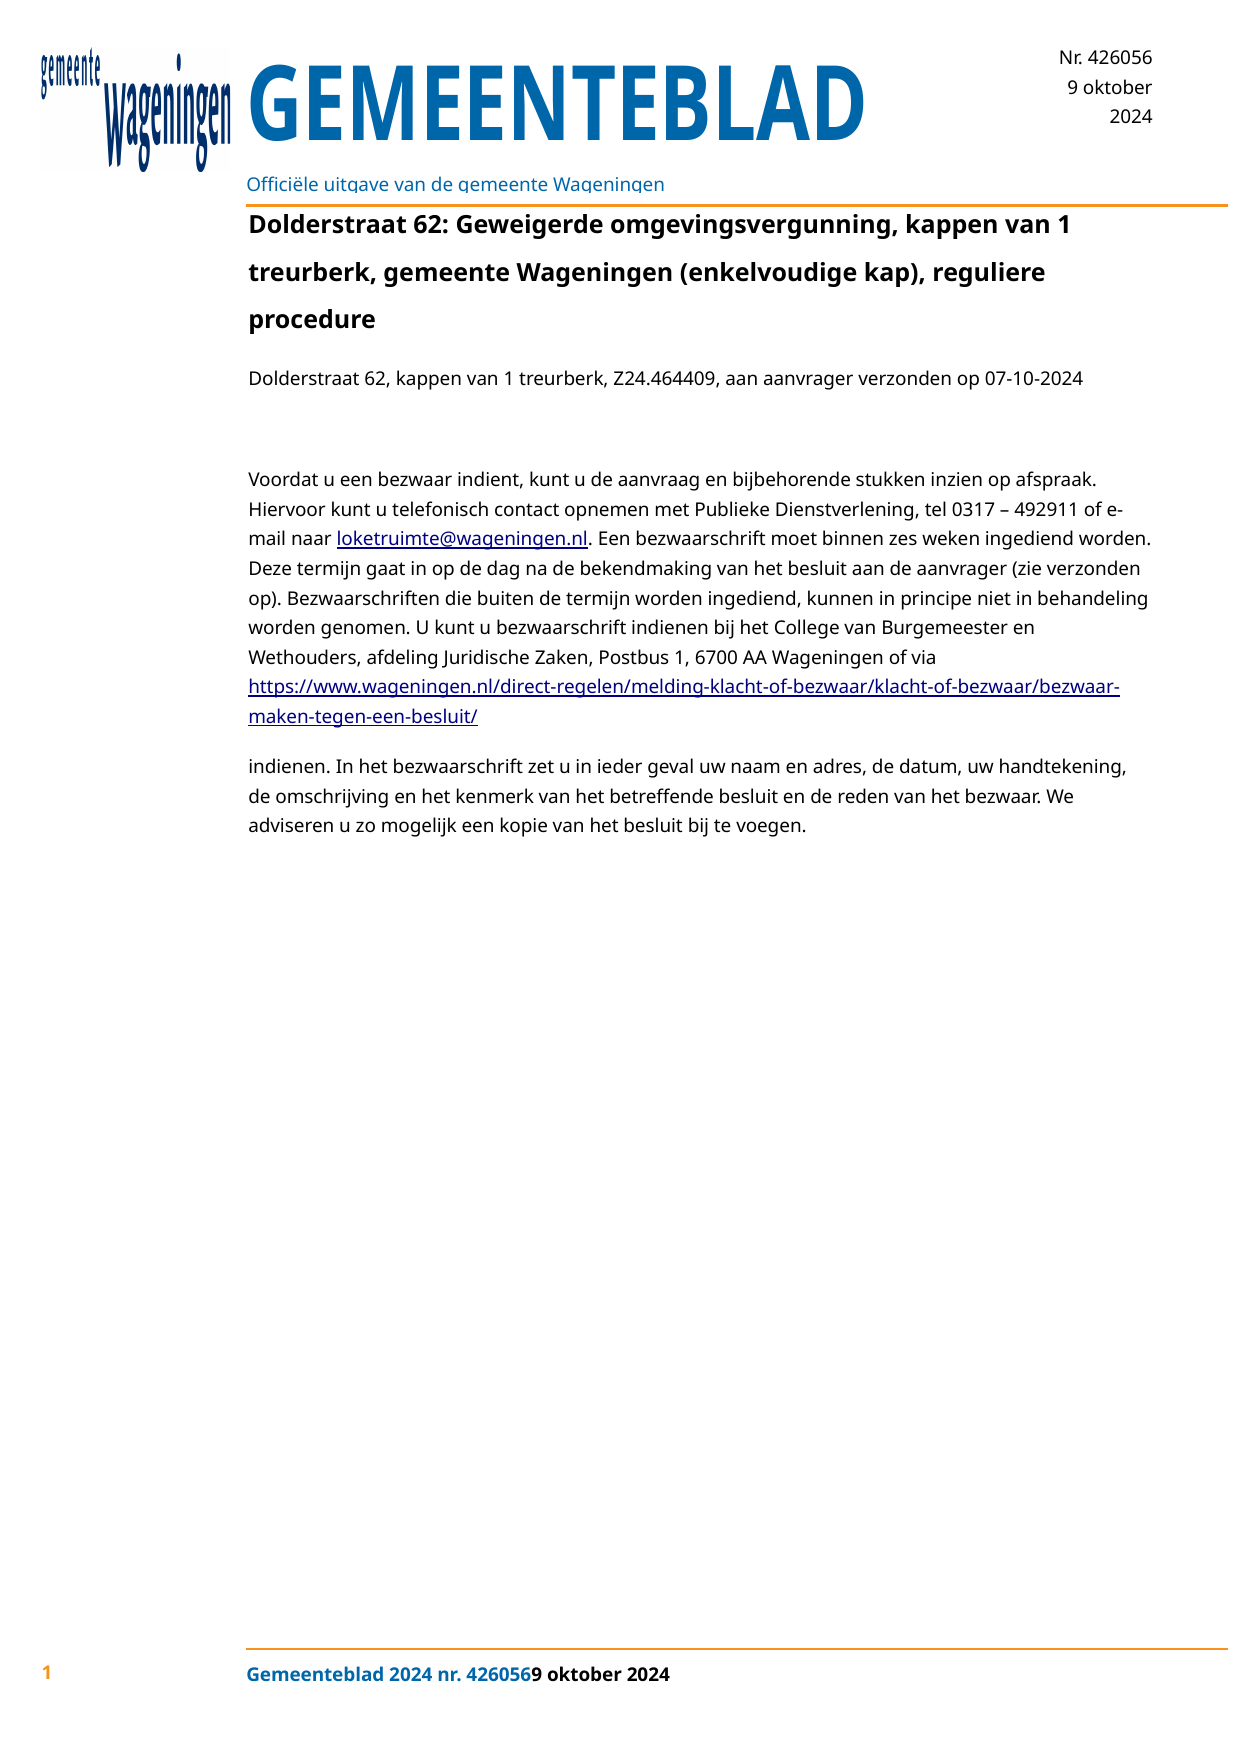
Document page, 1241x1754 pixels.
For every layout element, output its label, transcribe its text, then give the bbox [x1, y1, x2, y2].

text Dolderstraat 62, kappen van 1 treurberk, Z24.464409, aan aanvrager verzonden op 07-10-2024 [248, 366, 1152, 391]
text Dolderstraat 62: Geweigerde omgevingsvergunning, kappen van 1 treurberk, gemeente Wageningen (enkelvoudige kap), reguliere procedure [248, 207, 1152, 336]
text indienen. In het bezwaarschrift zet u in ieder geval uw naam en adres, de datum, uw handtekening, de omschrijving en het kenmerk van het betreffende besluit en de reden van het bezwaar. We adviseren u zo mogelijk een kopie van het besluit bij te voegen. [248, 753, 1152, 838]
picture [41, 47, 231, 172]
text Voordat u een bezwaar indient, kunt u de aanvraag en bijbehorende stukken inzien op afspraak. Hiervoor kunt u telefonisch contact opnemen met Publieke Dienstverlening, tel 0317 – 492911 of e-mail naar loketruimte@wageningen.nl. Een bezwaarschrift moet binnen zes weken ingediend worden. Deze termijn gaat in op de dag na de bekendmaking van het besluit aan de aanvrager (zie verzonden op). Bezwaarschriften die buiten de termijn worden ingediend, kunnen in principe niet in behandeling worden genomen. U kunt u bezwaarschrift indienen bij het College van Burgemeester en Wethouders, afdeling Juridische Zaken, Postbus 1, 6700 AA Wageningen of via https://www.wageningen.nl/direct-regelen/melding-klacht-of-bezwaar/klacht-of-bezwaar/bezwaar-maken-tegen-een-besluit/ [248, 466, 1152, 729]
